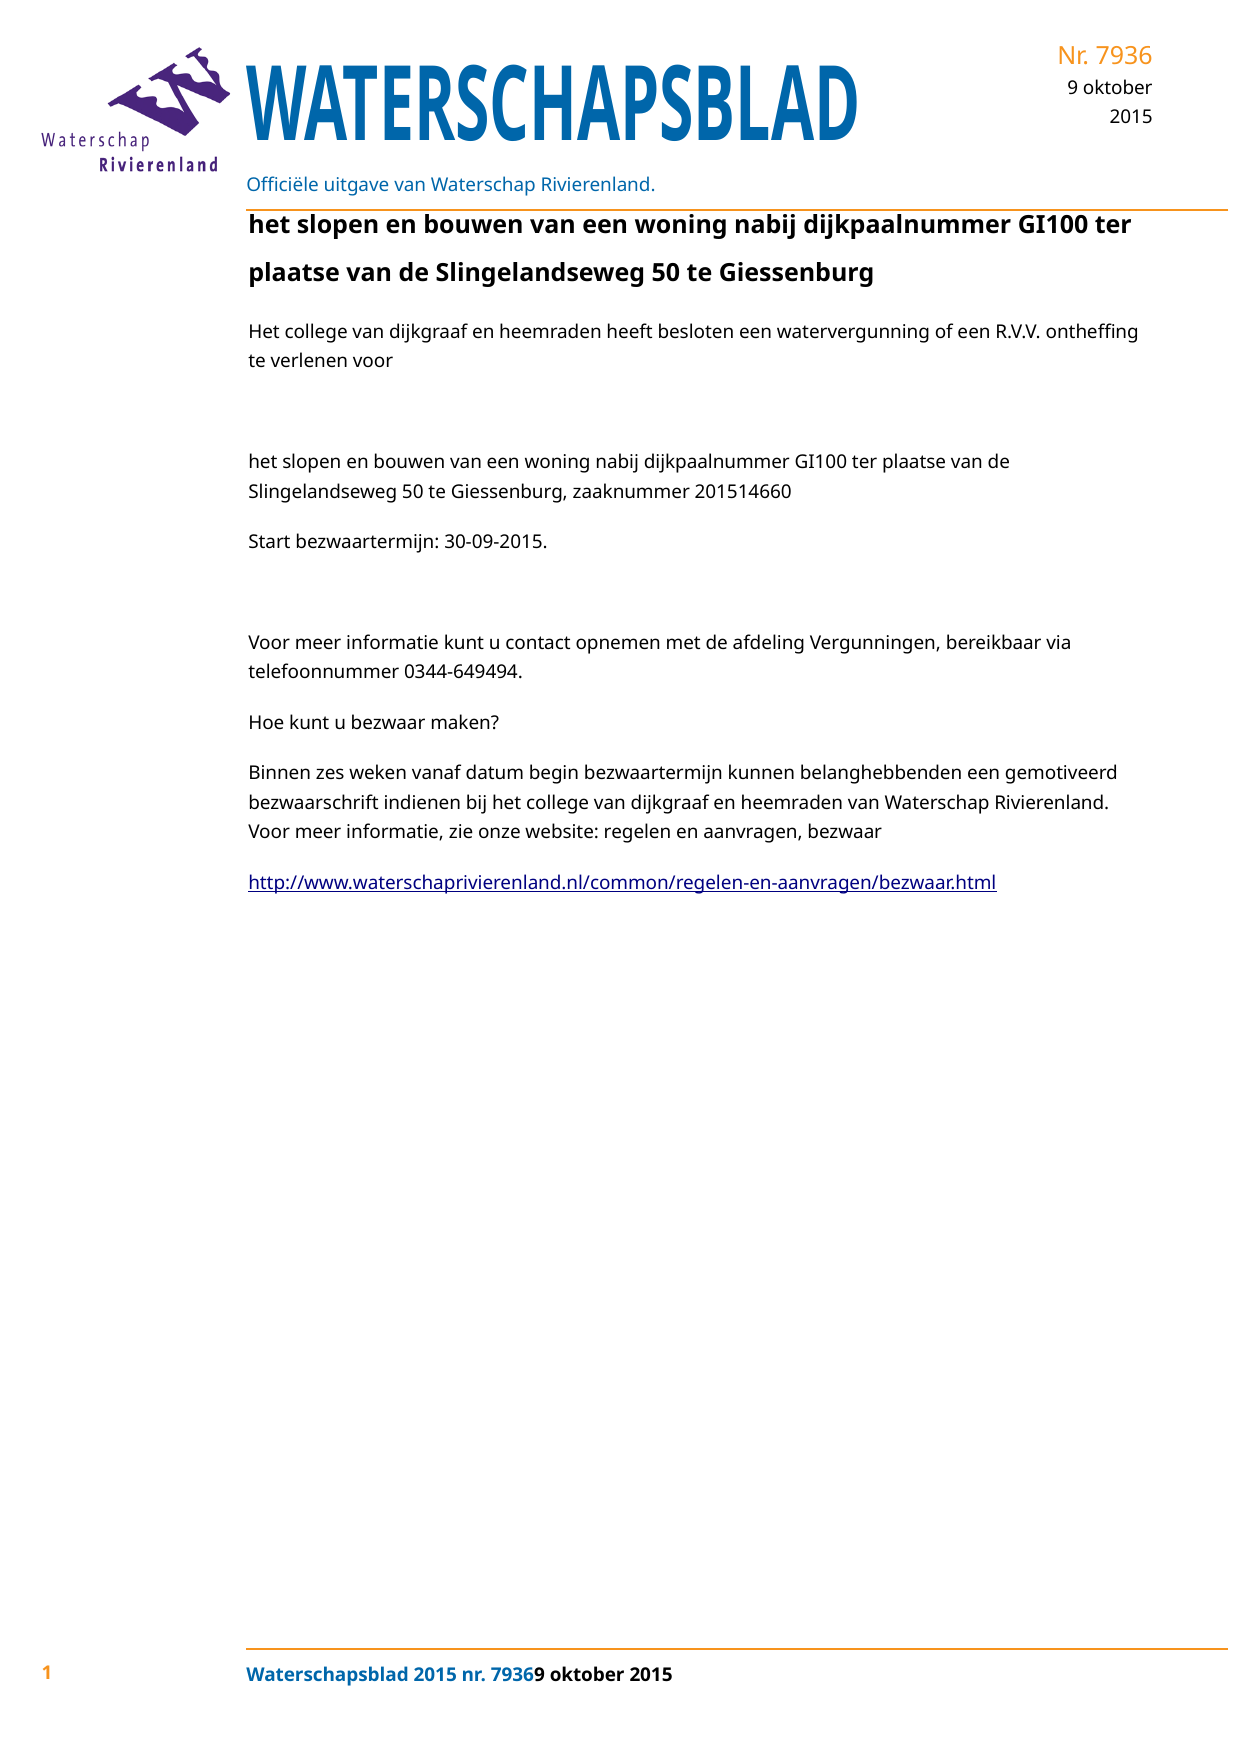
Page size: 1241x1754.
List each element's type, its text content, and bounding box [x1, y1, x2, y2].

picture [41, 47, 231, 172]
text het slopen en bouwen van een woning nabij dijkpaalnummer GI100 ter plaatse van de Slingelandseweg 50 te Giessenburg, zaaknummer 201514660 [248, 448, 1152, 504]
text http://www.waterschaprivierenland.nl/common/regelen-en-aanvragen/bezwaar.html [248, 869, 1152, 895]
text Hoe kunt u bezwaar maken? [248, 709, 1152, 735]
text het slopen en bouwen van een woning nabij dijkpaalnummer GI100 ter plaatse van de Slingelandseweg 50 te Giessenburg [248, 211, 1152, 288]
text Binnen zes weken vanaf datum begin bezwaartermijn kunnen belanghebbenden een gemotiveerd bezwaarschrift indienen bij het college van dijkgraaf en heemraden van Waterschap Rivierenland. Voor meer informatie, zie onze website: regelen en aanvragen, bezwaar [248, 759, 1152, 844]
text Het college van dijkgraaf en heemraden heeft besloten een watervergunning of een R.V.V. ontheffing te verlenen voor [248, 318, 1152, 373]
text Voor meer informatie kunt u contact opnemen met de afdeling Vergunningen, bereikbaar via telefoonnummer 0344-649494. [248, 629, 1152, 684]
text Start bezwaartermijn: 30-09-2015. [248, 528, 1152, 554]
